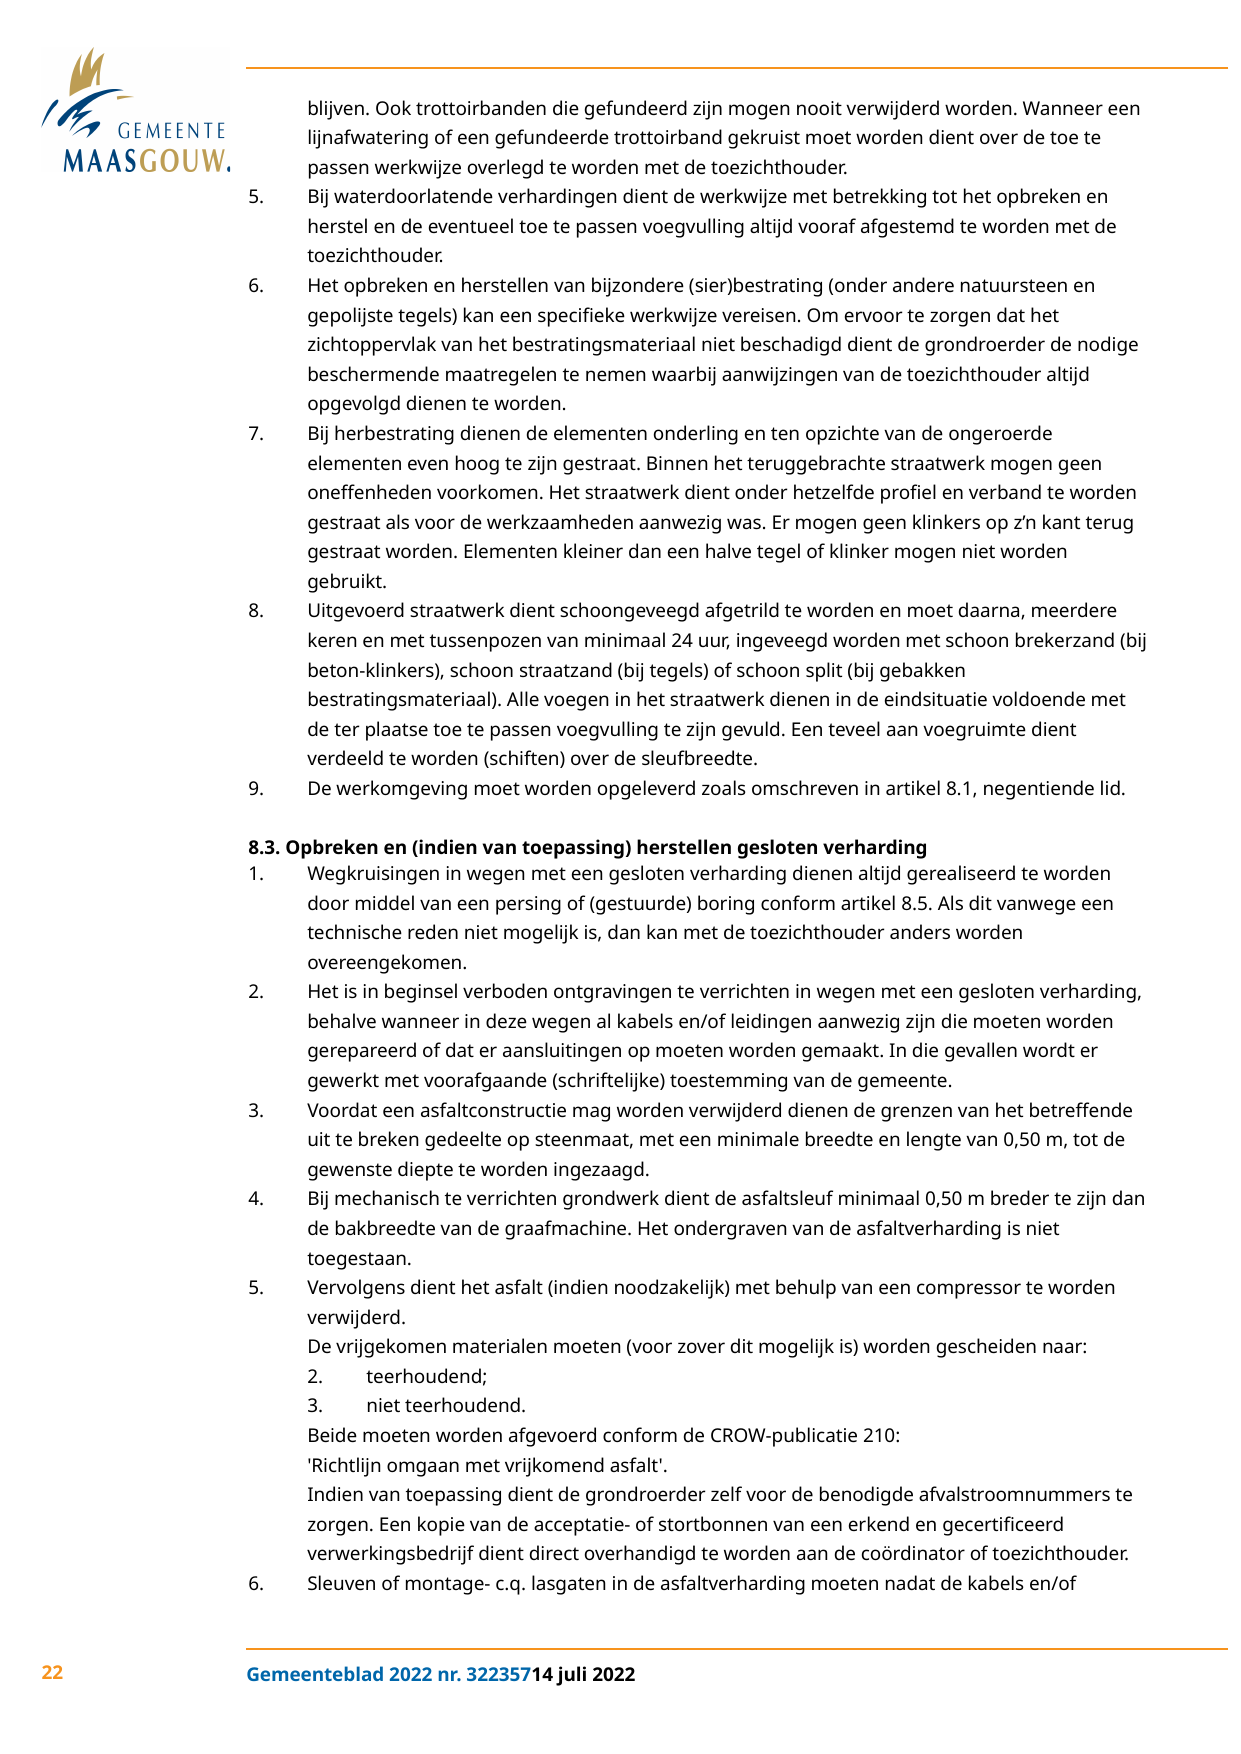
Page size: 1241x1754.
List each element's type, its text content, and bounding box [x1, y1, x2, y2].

list Sleuven of montage- c.q. lasgaten in de asfaltverharding moeten nadat de kabels en/of [248, 1570, 1152, 1596]
list teerhoudend; [307, 1363, 1152, 1389]
list Het opbreken en herstellen van bijzondere (sier)bestrating (onder andere natuursteen en gepolijste tegels) kan een specifieke werkwijze vereisen. Om ervoor te zorgen dat het zichtoppervlak van het bestratingsmateriaal niet beschadigd dient de grondroerder de nodige beschermende maatregelen te nemen waarbij aanwijzingen van de toezichthouder altijd opgevolgd dienen te worden. [248, 272, 1152, 416]
list De werkomgeving moet worden opgeleverd zoals omschreven in artikel 8.1, negentiende lid. [248, 775, 1152, 801]
list Uitgevoerd straatwerk dient schoongeveegd afgetrild te worden en moet daarna, meerdere keren en met tussenpozen van minimaal 24 uur, ingeveegd worden met schoon brekerzand (bij beton-klinkers), schoon straatzand (bij tegels) of schoon split (bij gebakken bestratingsmateriaal). Alle voegen in het straatwerk dienen in de eindsituatie voldoende met de ter plaatse toe te passen voegvulling te zijn gevuld. Een teveel aan voegruimte dient verdeeld te worden (schiften) over de sleufbreedte. [248, 598, 1152, 771]
list Vervolgens dient het asfalt (indien noodzakelijk) met behulp van een compressor te worden verwijderd. [248, 1274, 1152, 1329]
list Het is in beginsel verboden ontgravingen te verrichten in wegen met een gesloten verharding, behalve wanneer in deze wegen al kabels en/of leidingen aanwezig zijn die moeten worden gerepareerd of dat er aansluitingen op moeten worden gemaakt. In die gevallen wordt er gewerkt met voorafgaande (schriftelijke) toestemming van de gemeente. [248, 978, 1152, 1093]
list niet teerhoudend. [307, 1393, 1152, 1418]
list 'Richtlijn omgaan met vrijkomend asfalt'. [248, 1452, 1152, 1477]
text 8.3. Opbreken en (indien van toepassing) herstellen gesloten verharding [248, 834, 1152, 860]
list Voordat een asfaltconstructie mag worden verwijderd dienen de grenzen van het betreffende uit te breken gedeelte op steenmaat, met een minimale breedte en lengte van 0,50 m, tot de gewenste diepte te worden ingezaagd. [248, 1097, 1152, 1182]
list Beide moeten worden afgevoerd conform de CROW-publicatie 210: [248, 1422, 1152, 1448]
list Indien van toepassing dient de grondroerder zelf voor de benodigde afvalstroomnummers te zorgen. Een kopie van de acceptatie- of stortbonnen van een erkend en gecertificeerd verwerkingsbedrijf dient direct overhandigd te worden aan de coördinator of toezichthouder. [248, 1481, 1152, 1566]
list De vrijgekomen materialen moeten (voor zover dit mogelijk is) worden gescheiden naar: [248, 1333, 1152, 1359]
picture [41, 47, 231, 172]
list Bij herbestrating dienen de elementen onderling en ten opzichte van de ongeroerde elementen even hoog te zijn gestraat. Binnen het teruggebrachte straatwerk mogen geen oneffenheden voorkomen. Het straatwerk dient onder hetzelfde profiel en verband te worden gestraat als voor de werkzaamheden aanwezig was. Er mogen geen klinkers op z’n kant terug gestraat worden. Elementen kleiner dan een halve tegel of klinker mogen niet worden gebruikt. [248, 420, 1152, 594]
list Wegkruisingen in wegen met een gesloten verharding dienen altijd gerealiseerd te worden door middel van een persing of (gestuurde) boring conform artikel 8.5. Als dit vanwege een technische reden niet mogelijk is, dan kan met de toezichthouder anders worden overeengekomen. [248, 860, 1152, 974]
list Bij waterdoorlatende verhardingen dient de werkwijze met betrekking tot het opbreken en herstel en de eventueel toe te passen voegvulling altijd vooraf afgestemd te worden met de toezichthouder. [248, 183, 1152, 268]
list Bij mechanisch te verrichten grondwerk dient de asfaltsleuf minimaal 0,50 m breder te zijn dan de bakbreedte van de graafmachine. Het ondergraven van de asfaltverharding is niet toegestaan. [248, 1186, 1152, 1270]
list blijven. Ook trottoirbanden die gefundeerd zijn mogen nooit verwijderd worden. Wanneer een lijnafwatering of een gefundeerde trottoirband gekruist moet worden dient over de toe te passen werkwijze overlegd te worden met de toezichthouder. [248, 95, 1152, 180]
